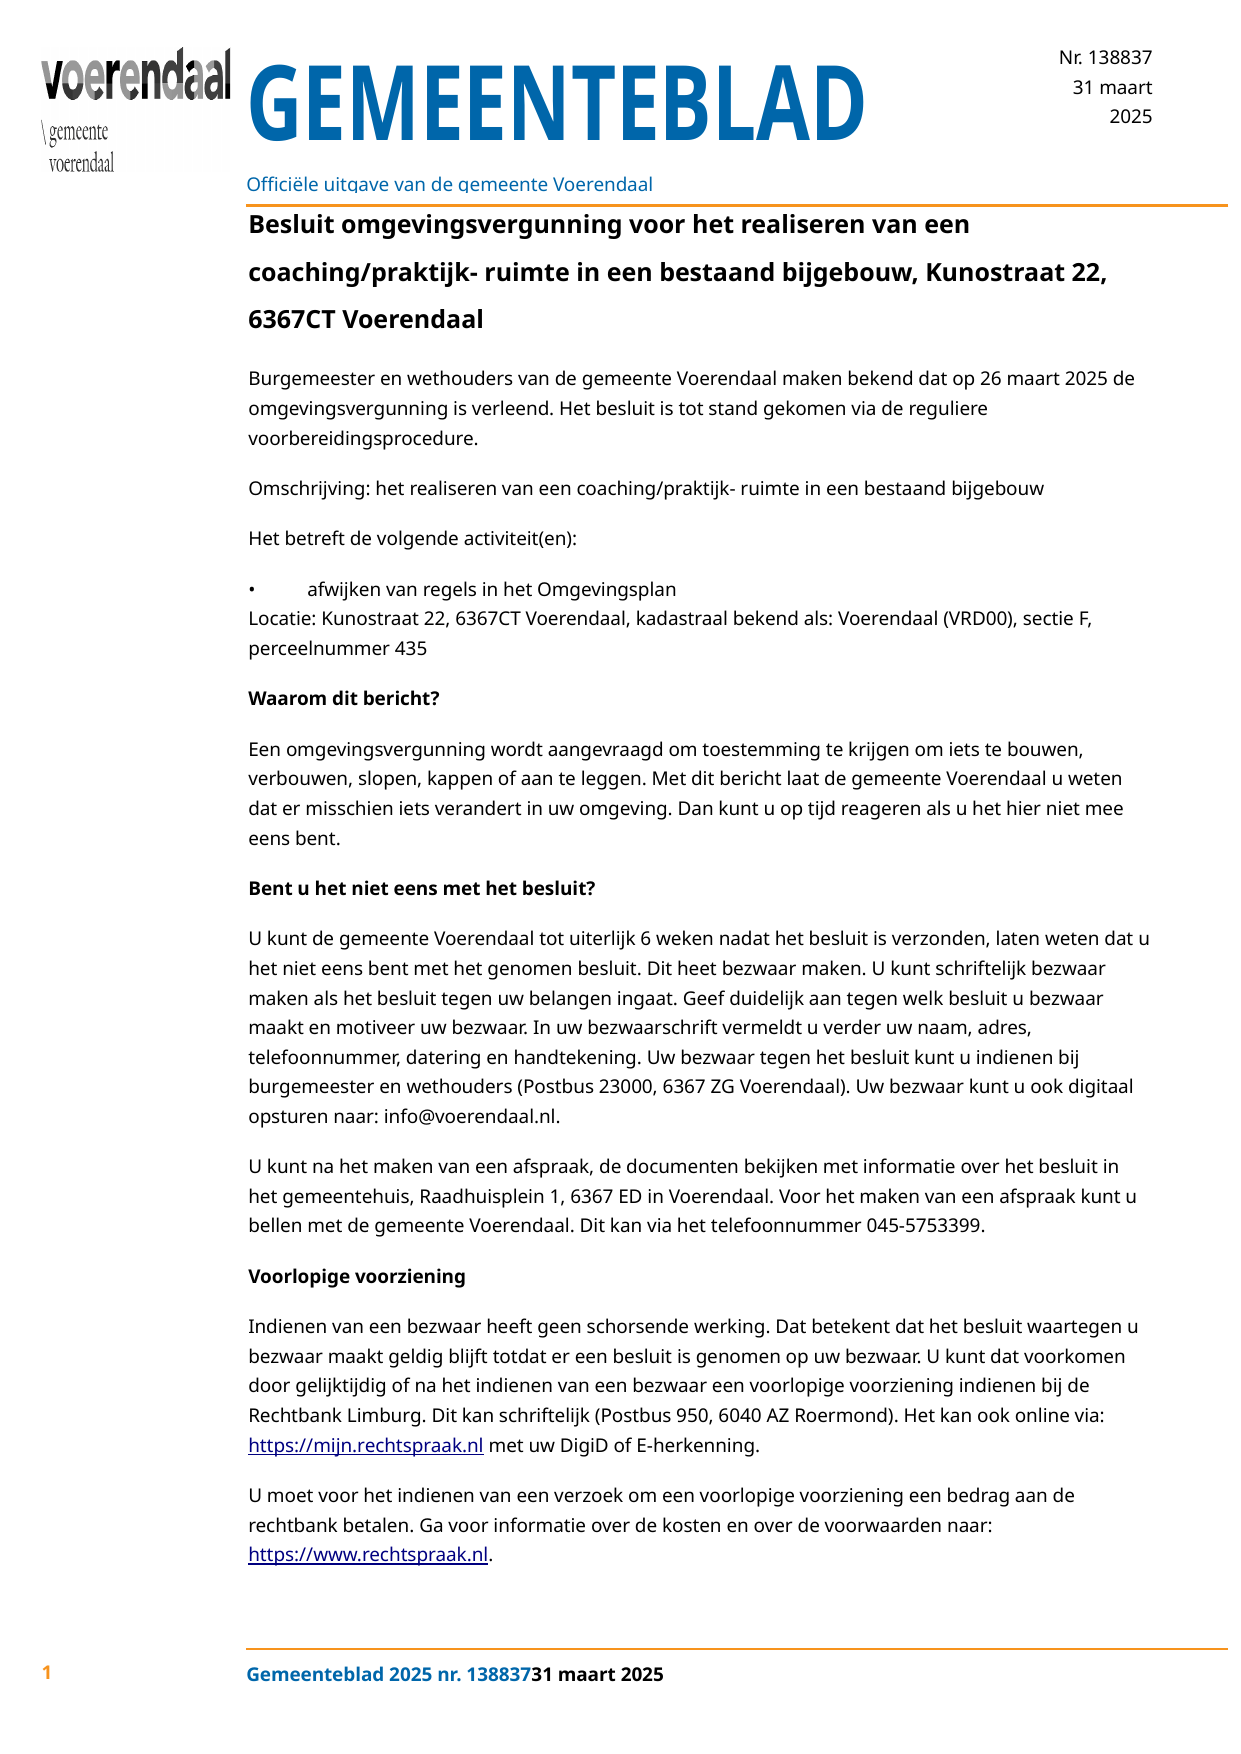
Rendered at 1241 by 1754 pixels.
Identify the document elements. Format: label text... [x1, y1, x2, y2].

text Indienen van een bezwaar heeft geen schorsende werking. Dat betekent dat het besluit waartegen u bezwaar maakt geldig blijft totdat er een besluit is genomen op uw bezwaar. U kunt dat voorkomen door gelijktijdig of na het indienen van een bezwaar een voorlopige voorziening indienen bij de Rechtbank Limburg. Dit kan schriftelijk (Postbus 950, 6040 AZ Roermond). Het kan ook online via: https://mijn.rechtspraak.nl met uw DigiD of E-herkenning. [248, 1313, 1152, 1457]
picture [41, 47, 231, 172]
text Besluit omgevingsvergunning voor het realiseren van een coaching/praktijk- ruimte in een bestaand bijgebouw, Kunostraat 22, 6367CT Voerendaal [248, 207, 1152, 336]
list afwijken van regels in het Omgevingsplan [248, 576, 1152, 602]
text Burgemeester en wethouders van de gemeente Voerendaal maken bekend dat op 26 maart 2025 de omgevingsvergunning is verleend. Het besluit is tot stand gekomen via de reguliere voorbereidingsprocedure. [248, 366, 1152, 450]
text U kunt na het maken van een afspraak, de documenten bekijken met informatie over het besluit in het gemeentehuis, Raadhuisplein 1, 6367 ED in Voerendaal. Voor het maken van een afspraak kunt u bellen met de gemeente Voerendaal. Dit kan via het telefoonnummer 045-5753399. [248, 1153, 1152, 1238]
text Locatie: Kunostraat 22, 6367CT Voerendaal, kadastraal bekend als: Voerendaal (VRD00), sectie F, perceelnummer 435 [248, 606, 1152, 661]
text Omschrijving: het realiseren van een coaching/praktijk- ruimte in een bestaand bijgebouw [248, 475, 1152, 501]
text Het betreft de volgende activiteit(en): [248, 526, 1152, 551]
text Waarom dit bericht? [248, 686, 1152, 711]
text Bent u het niet eens met het besluit? [248, 875, 1152, 901]
text Een omgevingsvergunning wordt aangevraagd om toestemming te krijgen om iets te bouwen, verbouwen, slopen, kappen of aan te leggen. Met dit bericht laat de gemeente Voerendaal u weten dat er misschien iets verandert in uw omgeving. Dan kunt u op tijd reageren als u het hier niet mee eens bent. [248, 736, 1152, 850]
text U moet voor het indienen van een verzoek om een voorlopige voorziening een bedrag aan de rechtbank betalen. Ga voor informatie over de kosten en over de voorwaarden naar: https://www.rechtspraak.nl. [248, 1482, 1152, 1567]
text U kunt de gemeente Voerendaal tot uiterlijk 6 weken nadat het besluit is verzonden, laten weten dat u het niet eens bent met het genomen besluit. Dit heet bezwaar maken. U kunt schriftelijk bezwaar maken als het besluit tegen uw belangen ingaat. Geef duidelijk aan tegen welk besluit u bezwaar maakt en motiveer uw bezwaar. In uw bezwaarschrift vermeldt u verder uw naam, adres, telefoonnummer, datering en handtekening. Uw bezwaar tegen het besluit kunt u indienen bij burgemeester en wethouders (Postbus 23000, 6367 ZG Voerendaal). Uw bezwaar kunt u ook digitaal opsturen naar: info@voerendaal.nl. [248, 926, 1152, 1129]
text Voorlopige voorziening [248, 1263, 1152, 1289]
